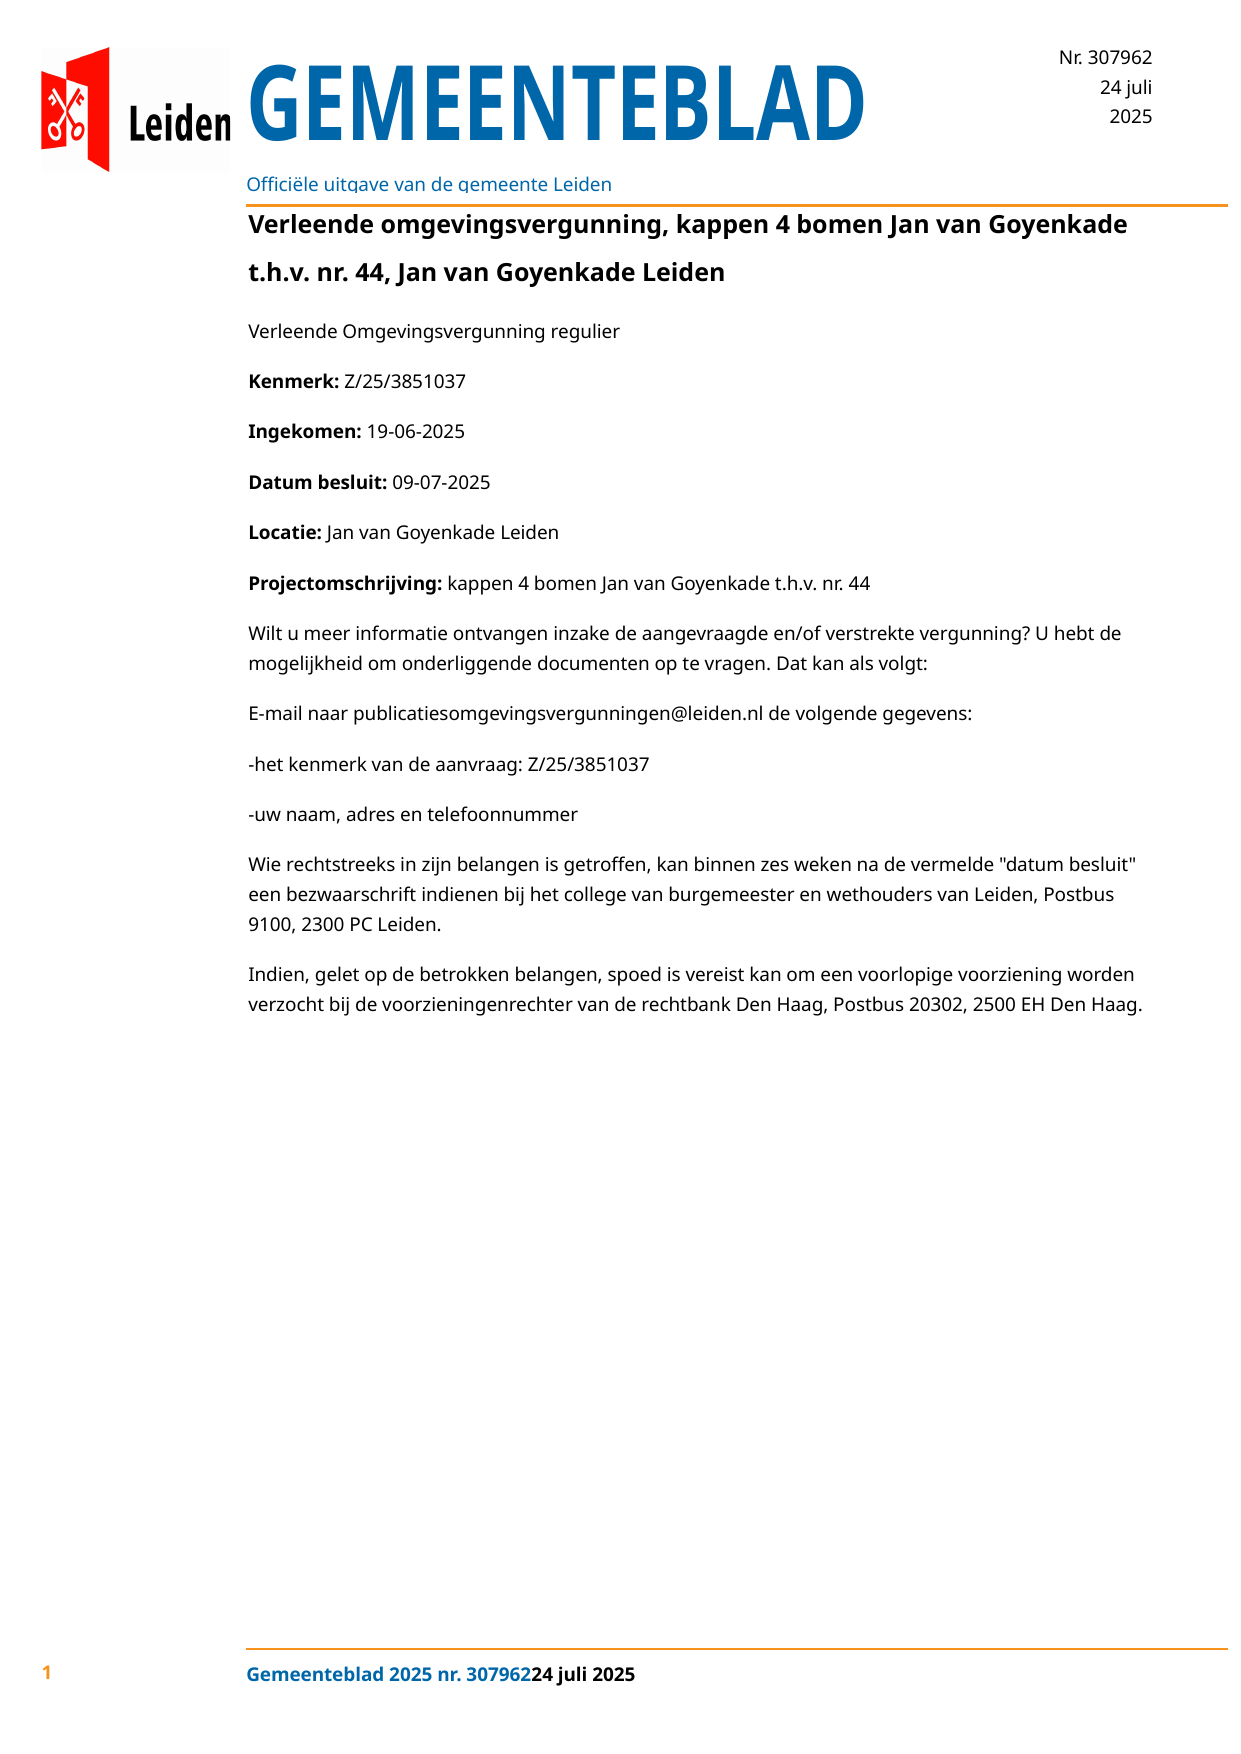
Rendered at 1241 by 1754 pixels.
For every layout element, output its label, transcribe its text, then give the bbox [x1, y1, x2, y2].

text Datum besluit: 09-07-2025 [248, 469, 1152, 495]
text -het kenmerk van de aanvraag: Z/25/3851037 [248, 751, 1152, 777]
text Kenmerk: Z/25/3851037 [248, 368, 1152, 394]
text E-mail naar publicatiesomgevingsvergunningen@leiden.nl de volgende gegevens: [248, 700, 1152, 726]
text Wilt u meer informatie ontvangen inzake de aangevraagde en/of verstrekte vergunning? U hebt de mogelijkheid om onderliggende documenten op te vragen. Dat kan als volgt: [248, 620, 1152, 676]
text Verleende omgevingsvergunning, kappen 4 bomen Jan van Goyenkade t.h.v. nr. 44, Jan van Goyenkade Leiden [248, 207, 1152, 288]
text Wie rechtstreeks in zijn belangen is getroffen, kan binnen zes weken na de vermelde "datum besluit" een bezwaarschrift indienen bij het college van burgemeester en wethouders van Leiden, Postbus 9100, 2300 PC Leiden. [248, 852, 1152, 937]
text Ingekomen: 19-06-2025 [248, 419, 1152, 444]
picture [41, 47, 231, 172]
text Projectomschrijving: kappen 4 bomen Jan van Goyenkade t.h.v. nr. 44 [248, 570, 1152, 596]
text -uw naam, adres en telefoonnummer [248, 801, 1152, 827]
text Locatie: Jan van Goyenkade Leiden [248, 519, 1152, 545]
text Verleende Omgevingsvergunning regulier [248, 318, 1152, 344]
text Indien, gelet op de betrokken belangen, spoed is vereist kan om een voorlopige voorziening worden verzocht bij de voorzieningenrechter van de rechtbank Den Haag, Postbus 20302, 2500 EH Den Haag. [248, 961, 1152, 1017]
